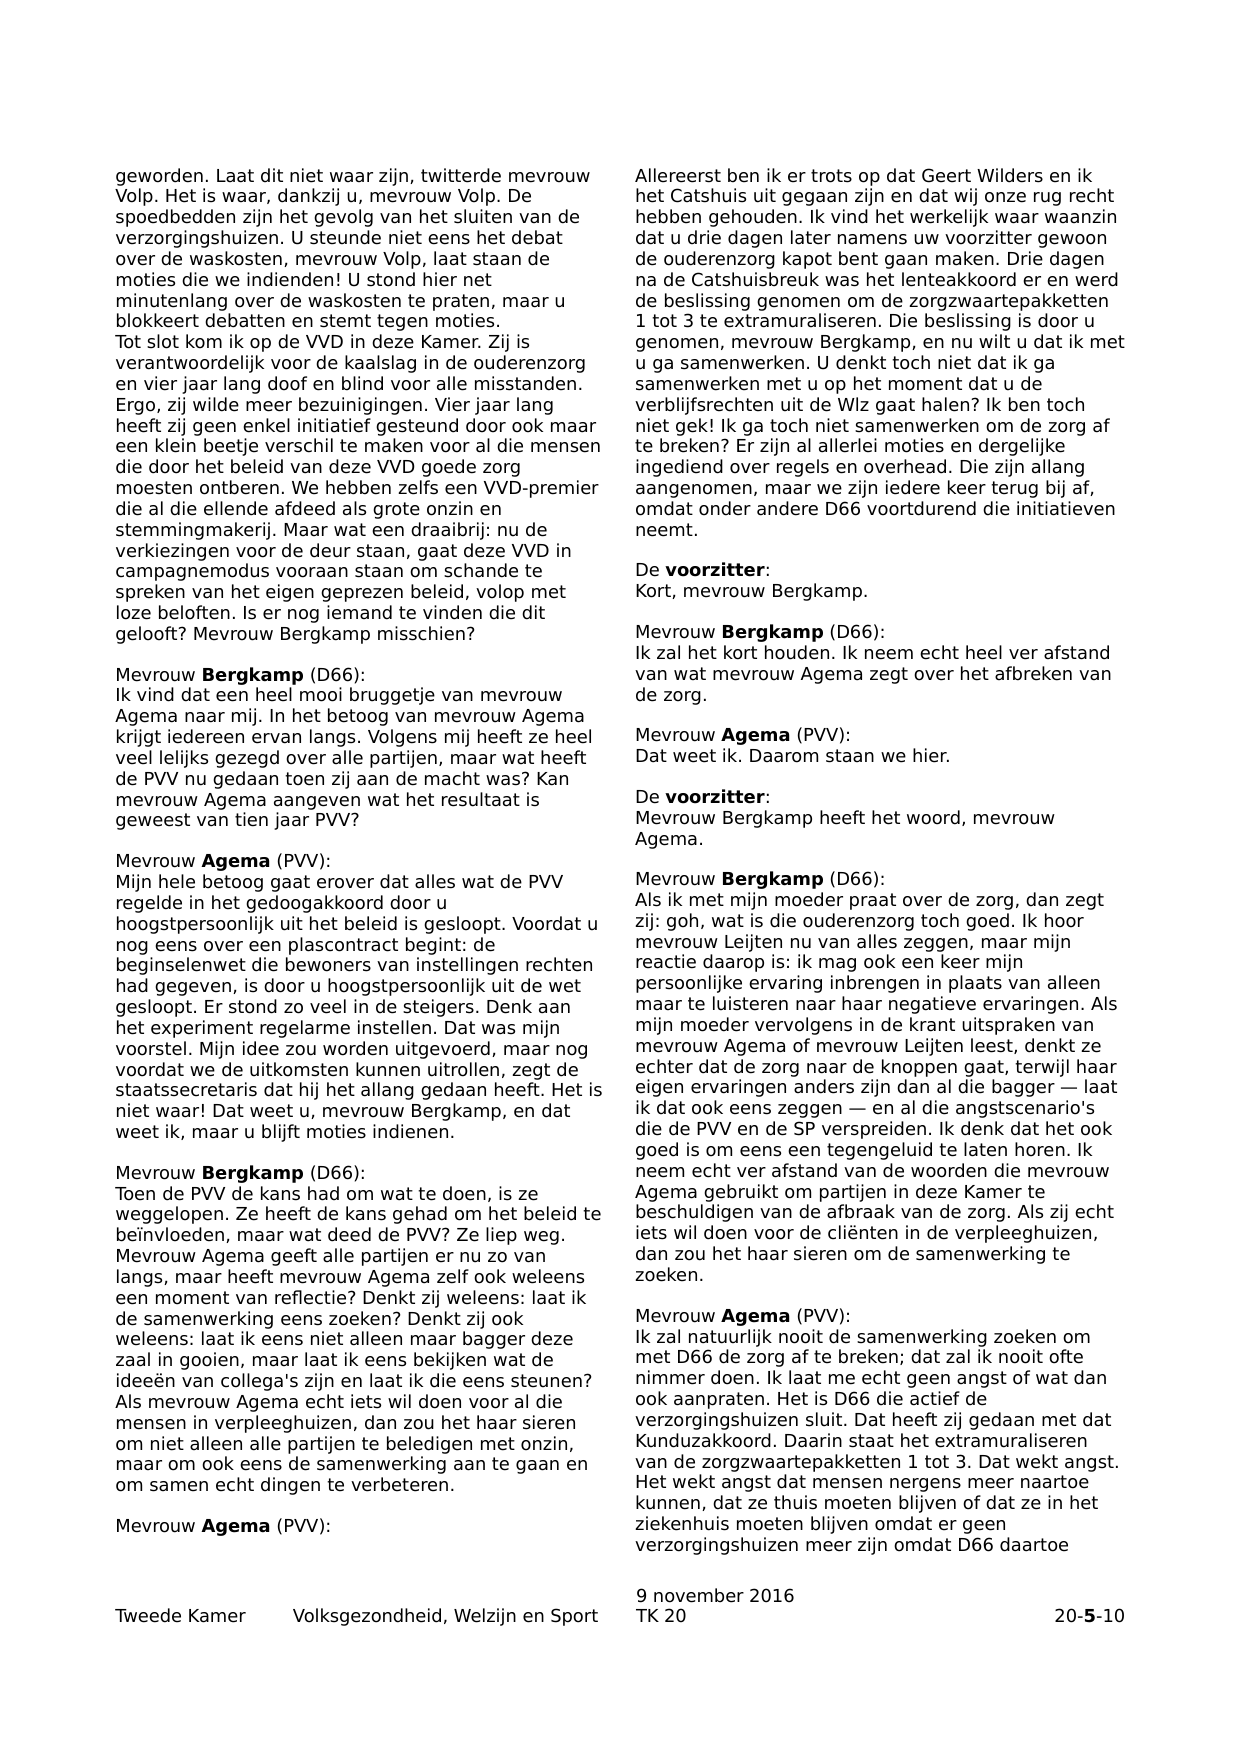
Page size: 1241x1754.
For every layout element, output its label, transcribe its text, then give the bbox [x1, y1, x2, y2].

text Kort, mevrouw Bergkamp. [635, 581, 1125, 602]
text De voorzitter: [635, 560, 1125, 581]
text Ik vind dat een heel mooi bruggetje van mevrouw Agema naar mij. In het betoog van mevrouw Agema krijgt iedereen ervan langs. Volgens mij heeft ze heel veel lelijks gezegd over alle partijen, maar wat heeft de PVV nu gedaan toen zij aan de macht was? Kan mevrouw Agema aangeven wat het resultaat is geweest van tien jaar PVV? [115, 685, 605, 831]
text Allereerst ben ik er trots op dat Geert Wilders en ik het Catshuis uit gegaan zijn en dat wij onze rug recht hebben gehouden. Ik vind het werkelijk waar waanzin dat u drie dagen later namens uw voorzitter gewoon de ouderenzorg kapot bent gaan maken. Drie dagen na de Catshuisbreuk was het lenteakkoord er en werd de beslissing genomen om de zorgzwaartepakketten 1 tot 3 te extramuraliseren. Die beslissing is door u genomen, mevrouw Bergkamp, en nu wilt u dat ik met u ga samenwerken. U denkt toch niet dat ik ga samenwerken met u op het moment dat u de verblijfsrechten uit de Wlz gaat halen? Ik ben toch niet gek! Ik ga toch niet samenwerken om de zorg af te breken? Er zijn al allerlei moties en dergelijke ingediend over regels en overhead. Die zijn allang aangenomen, maar we zijn iedere keer terug bij af, omdat onder andere D66 voortdurend die initiatieven neemt. [635, 165, 1125, 540]
text geworden. Laat dit niet waar zijn, twitterde mevrouw Volp. Het is waar, dankzij u, mevrouw Volp. De spoedbedden zijn het gevolg van het sluiten van de verzorgingshuizen. U steunde niet eens het debat over de waskosten, mevrouw Volp, laat staan de moties die we indienden! U stond hier net minutenlang over de waskosten te praten, maar u blokkeert debatten en stemt tegen moties. [115, 165, 605, 332]
text De voorzitter: [635, 787, 1125, 807]
text Mevrouw Agema (PVV): [115, 851, 605, 872]
text Ik zal natuurlijk nooit de samenwerking zoeken om met D66 de zorg af te breken; dat zal ik nooit ofte nimmer doen. Ik laat me echt geen angst of wat dan ook aanpraten. Het is D66 die actief de verzorgingshuizen sluit. Dat heeft zij gedaan met dat Kunduzakkoord. Daarin staat het extramuraliseren van de zorgzwaartepakketten 1 tot 3. Dat wekt angst. Het wekt angst dat mensen nergens meer naartoe kunnen, dat ze thuis moeten blijven of dat ze in het ziekenhuis moeten blijven omdat er geen verzorgingshuizen meer zijn omdat D66 daartoe [635, 1326, 1125, 1556]
text Mevrouw Bergkamp (D66): [635, 869, 1125, 890]
text Ik zal het kort houden. Ik neem echt heel ver afstand van wat mevrouw Agema zegt over het afbreken van de zorg. [635, 643, 1125, 705]
text Als ik met mijn moeder praat over de zorg, dan zegt zij: goh, wat is die ouderenzorg toch goed. Ik hoor mevrouw Leijten nu van alles zeggen, maar mijn reactie daarop is: ik mag ook een keer mijn persoonlijke ervaring inbrengen in plaats van alleen maar te luisteren naar haar negatieve ervaringen. Als mijn moeder vervolgens in de krant uitspraken van mevrouw Agema of mevrouw Leijten leest, denkt ze echter dat de zorg naar de knoppen gaat, terwijl haar eigen ervaringen anders zijn dan al die bagger — laat ik dat ook eens zeggen — en al die angstscenario's die de PVV en de SP verspreiden. Ik denk dat het ook goed is om eens een tegengeluid te laten horen. Ik neem echt ver afstand van de woorden die mevrouw Agema gebruikt om partijen in deze Kamer te beschuldigen van de afbraak van de zorg. Als zij echt iets wil doen voor de cliënten in de verpleeghuizen, dan zou het haar sieren om de samenwerking te zoeken. [635, 890, 1125, 1286]
text Dat weet ik. Daarom staan we hier. [635, 746, 1125, 767]
text Mevrouw Agema (PVV): [115, 1516, 605, 1537]
text Mevrouw Bergkamp heeft het woord, mevrouw Agema. [635, 807, 1125, 849]
text Mevrouw Agema (PVV): [635, 1306, 1125, 1326]
text Tot slot kom ik op de VVD in deze Kamer. Zij is verantwoordelijk voor de kaalslag in de ouderenzorg en vier jaar lang doof en blind voor alle misstanden. Ergo, zij wilde meer bezuinigingen. Vier jaar lang heeft zij geen enkel initiatief gesteund door ook maar een klein beetje verschil te maken voor al die mensen die door het beleid van deze VVD goede zorg moesten ontberen. We hebben zelfs een VVD-premier die al die ellende afdeed als grote onzin en stemmingmakerij. Maar wat een draaibrij: nu de verkiezingen voor de deur staan, gaat deze VVD in campagnemodus vooraan staan om schande te spreken van het eigen geprezen beleid, volop met loze beloften. Is er nog iemand te vinden die dit gelooft? Mevrouw Bergkamp misschien? [115, 332, 605, 644]
text Mevrouw Bergkamp (D66): [115, 1163, 605, 1183]
text Toen de PVV de kans had om wat te doen, is ze weggelopen. Ze heeft de kans gehad om het beleid te beïnvloeden, maar wat deed de PVV? Ze liep weg. Mevrouw Agema geeft alle partijen er nu zo van langs, maar heeft mevrouw Agema zelf ook weleens een moment van reflectie? Denkt zij weleens: laat ik de samenwerking eens zoeken? Denkt zij ook weleens: laat ik eens niet alleen maar bagger deze zaal in gooien, maar laat ik eens bekijken wat de ideeën van collega's zijn en laat ik die eens steunen? Als mevrouw Agema echt iets wil doen voor al die mensen in verpleeghuizen, dan zou het haar sieren om niet alleen alle partijen te beledigen met onzin, maar om ook eens de samenwerking aan te gaan en om samen echt dingen te verbeteren. [115, 1183, 605, 1496]
text Mevrouw Bergkamp (D66): [115, 664, 605, 685]
text Mevrouw Bergkamp (D66): [635, 622, 1125, 643]
text Mevrouw Agema (PVV): [635, 725, 1125, 746]
text Mijn hele betoog gaat erover dat alles wat de PVV regelde in het gedoogakkoord door u hoogstpersoonlijk uit het beleid is gesloopt. Voordat u nog eens over een plascontract begint: de beginselenwet die bewoners van instellingen rechten had gegeven, is door u hoogstpersoonlijk uit de wet gesloopt. Er stond zo veel in de steigers. Denk aan het experiment regelarme instellen. Dat was mijn voorstel. Mijn idee zou worden uitgevoerd, maar nog voordat we de uitkomsten kunnen uitrollen, zegt de staatssecretaris dat hij het allang gedaan heeft. Het is niet waar! Dat weet u, mevrouw Bergkamp, en dat weet ik, maar u blijft moties indienen. [115, 872, 605, 1143]
